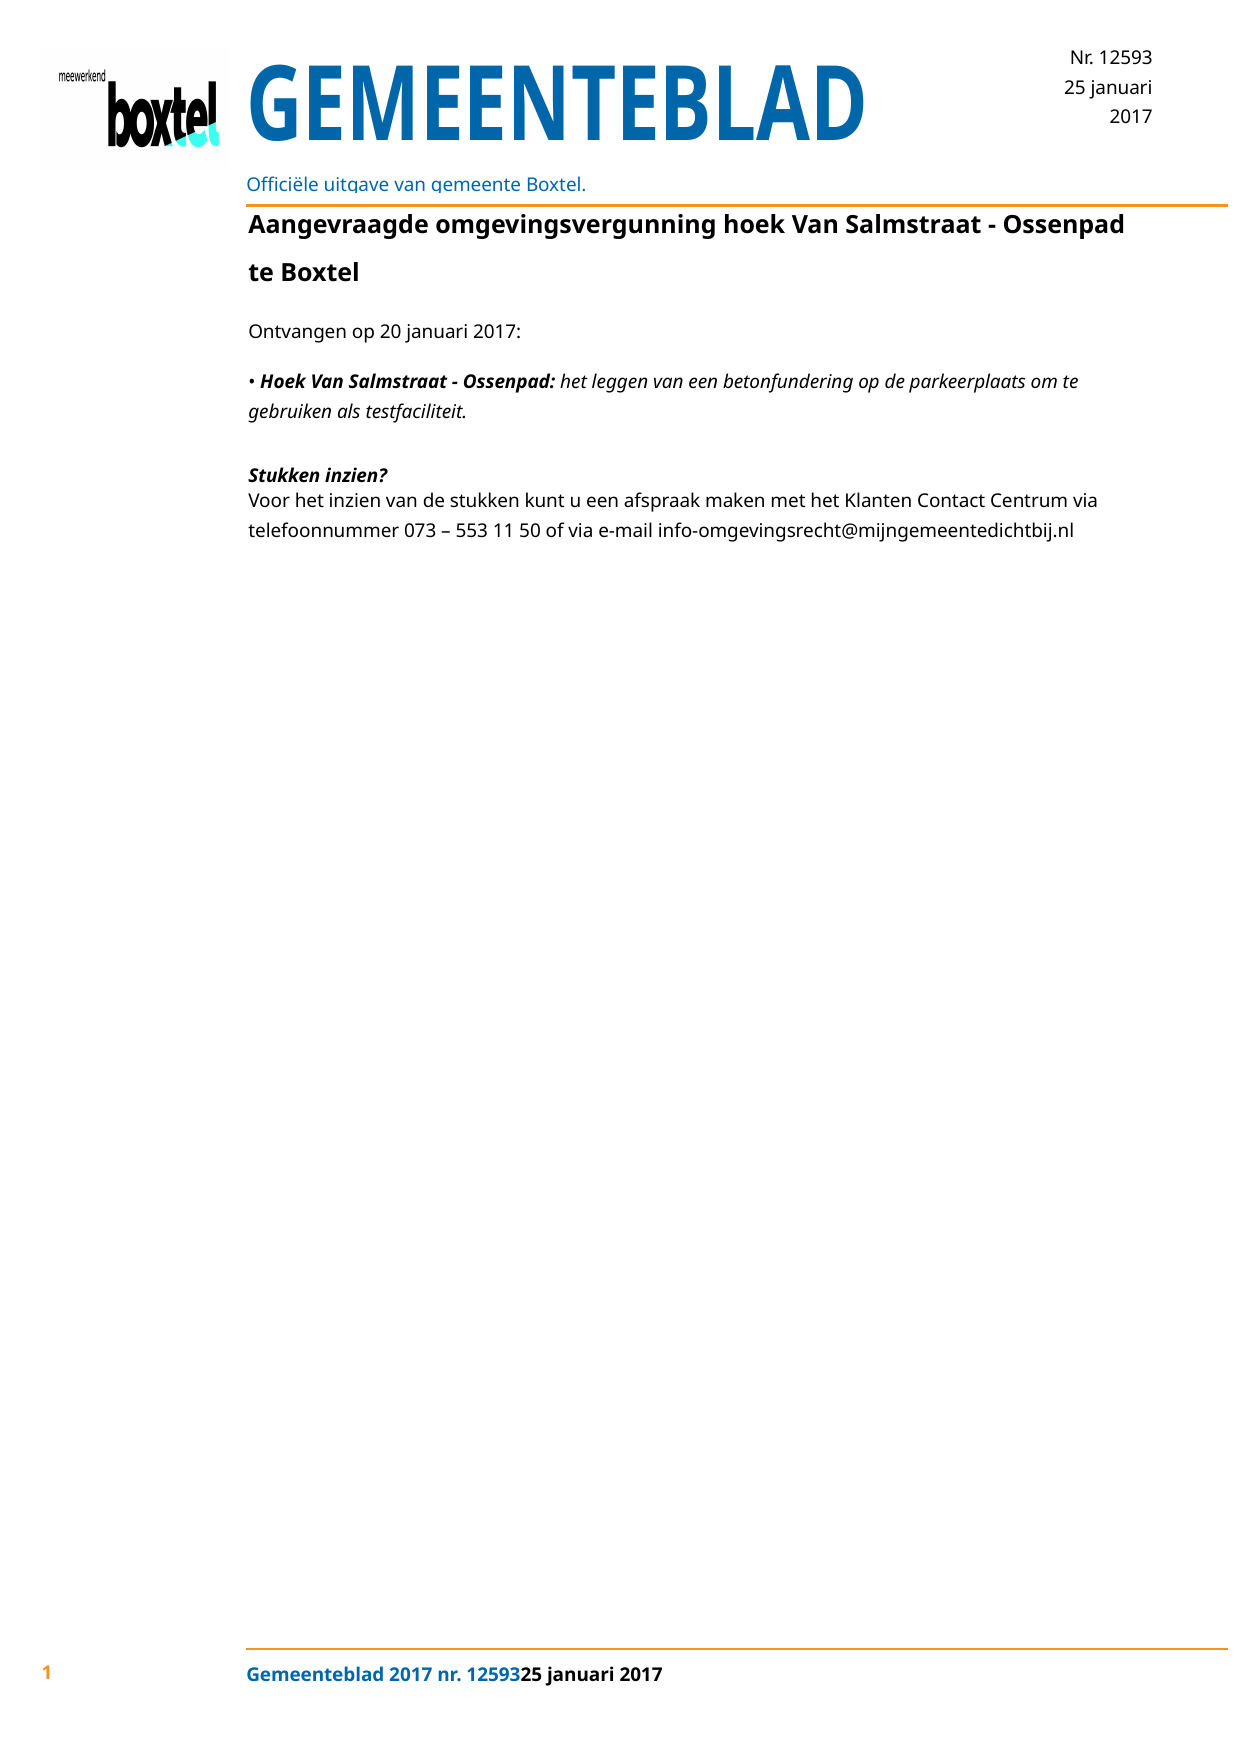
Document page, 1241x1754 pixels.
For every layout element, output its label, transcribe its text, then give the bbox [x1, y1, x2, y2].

picture [41, 47, 231, 172]
text Ontvangen op 20 januari 2017: [248, 318, 1152, 344]
text Aangevraagde omgevingsvergunning hoek Van Salmstraat - Ossenpad te Boxtel [248, 207, 1152, 288]
text • Hoek Van Salmstraat - Ossenpad: het leggen van een betonfundering op de parkeerplaats om te gebruiken als testfaciliteit. [248, 368, 1152, 424]
text Stukken inzien? [248, 462, 1152, 488]
text Voor het inzien van de stukken kunt u een afspraak maken met het Klanten Contact Centrum via telefoonnummer 073 – 553 11 50 of via e-mail info-omgevingsrecht@mijngemeentedichtbij.nl [248, 488, 1152, 543]
